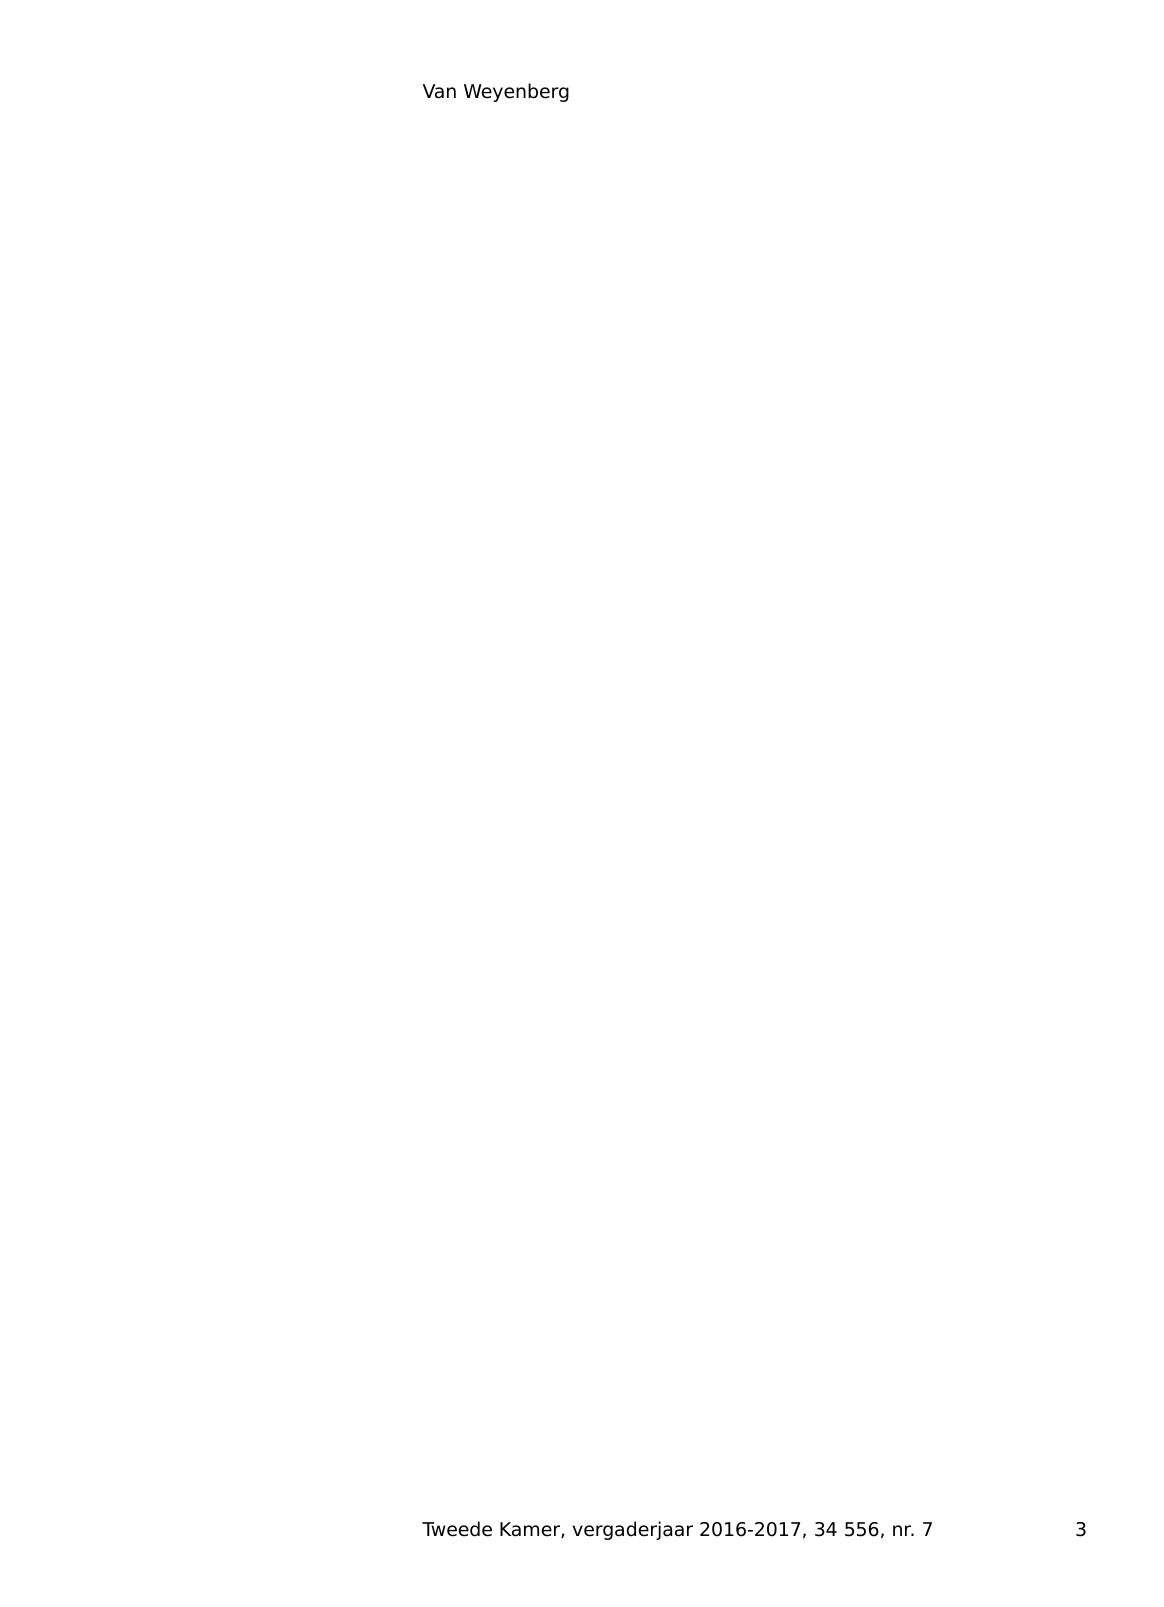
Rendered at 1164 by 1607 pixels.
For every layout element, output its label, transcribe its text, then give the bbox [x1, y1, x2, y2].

text Van Weyenberg [422, 59, 1087, 103]
